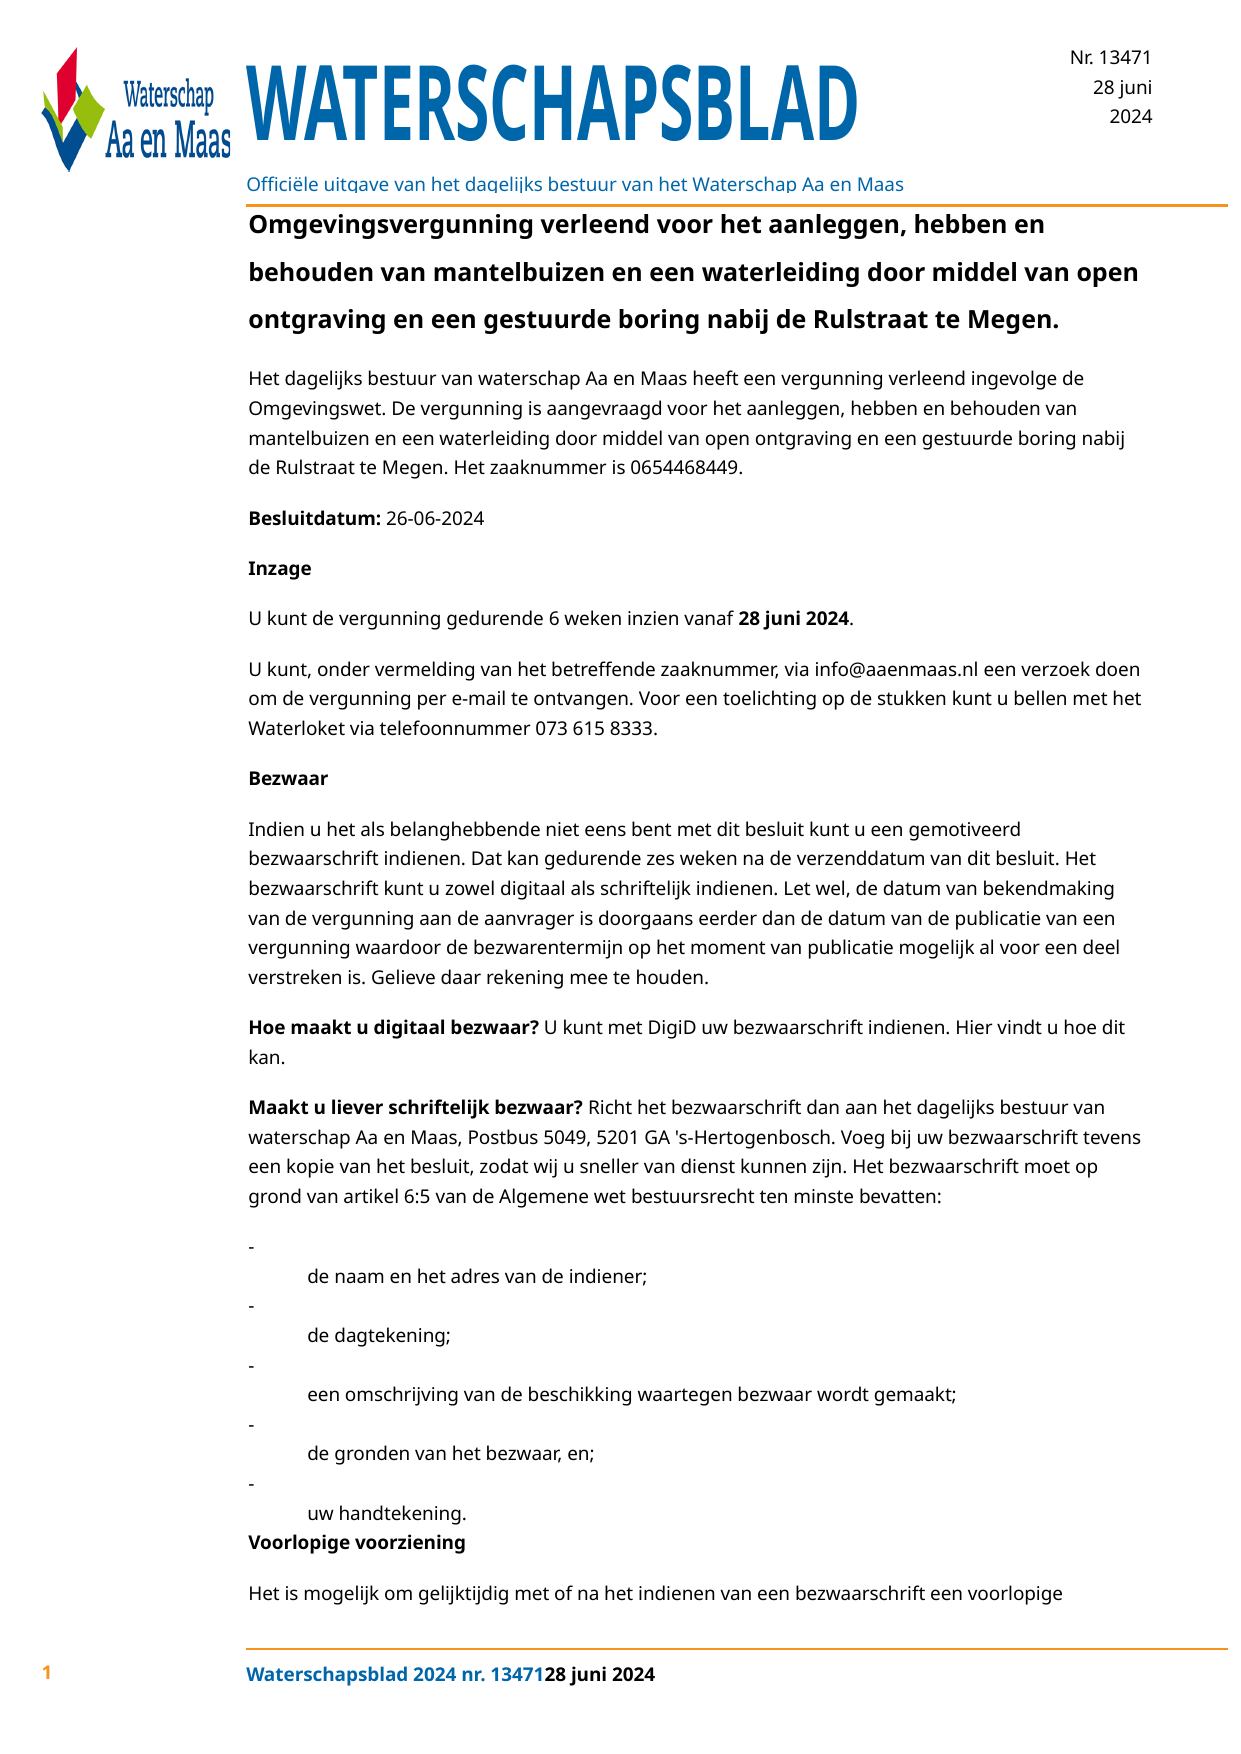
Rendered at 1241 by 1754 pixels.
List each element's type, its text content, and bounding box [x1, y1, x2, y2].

list de gronden van het bezwaar, en; [248, 1441, 1152, 1466]
list de naam en het adres van de indiener; [248, 1263, 1152, 1289]
text Het dagelijks bestuur van waterschap Aa en Maas heeft een vergunning verleend ingevolge de Omgevingswet. De vergunning is aangevraagd voor het aanleggen, hebben en behouden van mantelbuizen en een waterleiding door middel van open ontgraving en een gestuurde boring nabij de Rulstraat te Megen. Het zaaknummer is 0654468449. [248, 366, 1152, 480]
text Besluitdatum: 26-06-2024 [248, 505, 1152, 530]
text Het is mogelijk om gelijktijdig met of na het indienen van een bezwaarschrift een voorlopige [248, 1580, 1152, 1605]
picture [41, 47, 231, 172]
text Maakt u liever schriftelijk bezwaar? Richt het bezwaarschrift dan aan het dagelijks bestuur van waterschap Aa en Maas, Postbus 5049, 5201 GA 's-Hertogenbosch. Voeg bij uw bezwaarschrift tevens een kopie van het besluit, zodat wij u sneller van dienst kunnen zijn. Het bezwaarschrift moet op grond van artikel 6:5 van de Algemene wet bestuursrecht ten minste bevatten: [248, 1094, 1152, 1209]
text Hoe maakt u digitaal bezwaar? U kunt met DigiD uw bezwaarschrift indienen. Hier vindt u hoe dit kan. [248, 1014, 1152, 1069]
list uw handtekening. [248, 1500, 1152, 1525]
text U kunt, onder vermelding van het betreffende zaaknummer, via info@aaenmaas.nl een verzoek doen om de vergunning per e-mail te ontvangen. Voor een toelichting op de stukken kunt u bellen met het Waterloket via telefoonnummer 073 615 8333. [248, 656, 1152, 741]
text Indien u het als belanghebbende niet eens bent met dit besluit kunt u een gemotiveerd bezwaarschrift indienen. Dat kan gedurende zes weken na de verzenddatum van dit besluit. Het bezwaarschrift kunt u zowel digitaal als schriftelijk indienen. Let wel, de datum van bekendmaking van de vergunning aan de aanvrager is doorgaans eerder dan de datum van de publicatie van een vergunning waardoor de bezwarentermijn op het moment van publicatie mogelijk al voor een deel verstreken is. Gelieve daar rekening mee te houden. [248, 816, 1152, 989]
text U kunt de vergunning gedurende 6 weken inzien vanaf 28 juni 2024. [248, 606, 1152, 631]
list de dagtekening; [248, 1322, 1152, 1348]
list een omschrijving van de beschikking waartegen bezwaar wordt gemaakt; [248, 1381, 1152, 1407]
text Bezwaar [248, 766, 1152, 791]
text Voorlopige voorziening [248, 1529, 1152, 1555]
text Omgevingsvergunning verleend voor het aanleggen, hebben en behouden van mantelbuizen en een waterleiding door middel van open ontgraving en een gestuurde boring nabij de Rulstraat te Megen. [248, 207, 1152, 336]
text Inzage [248, 555, 1152, 581]
